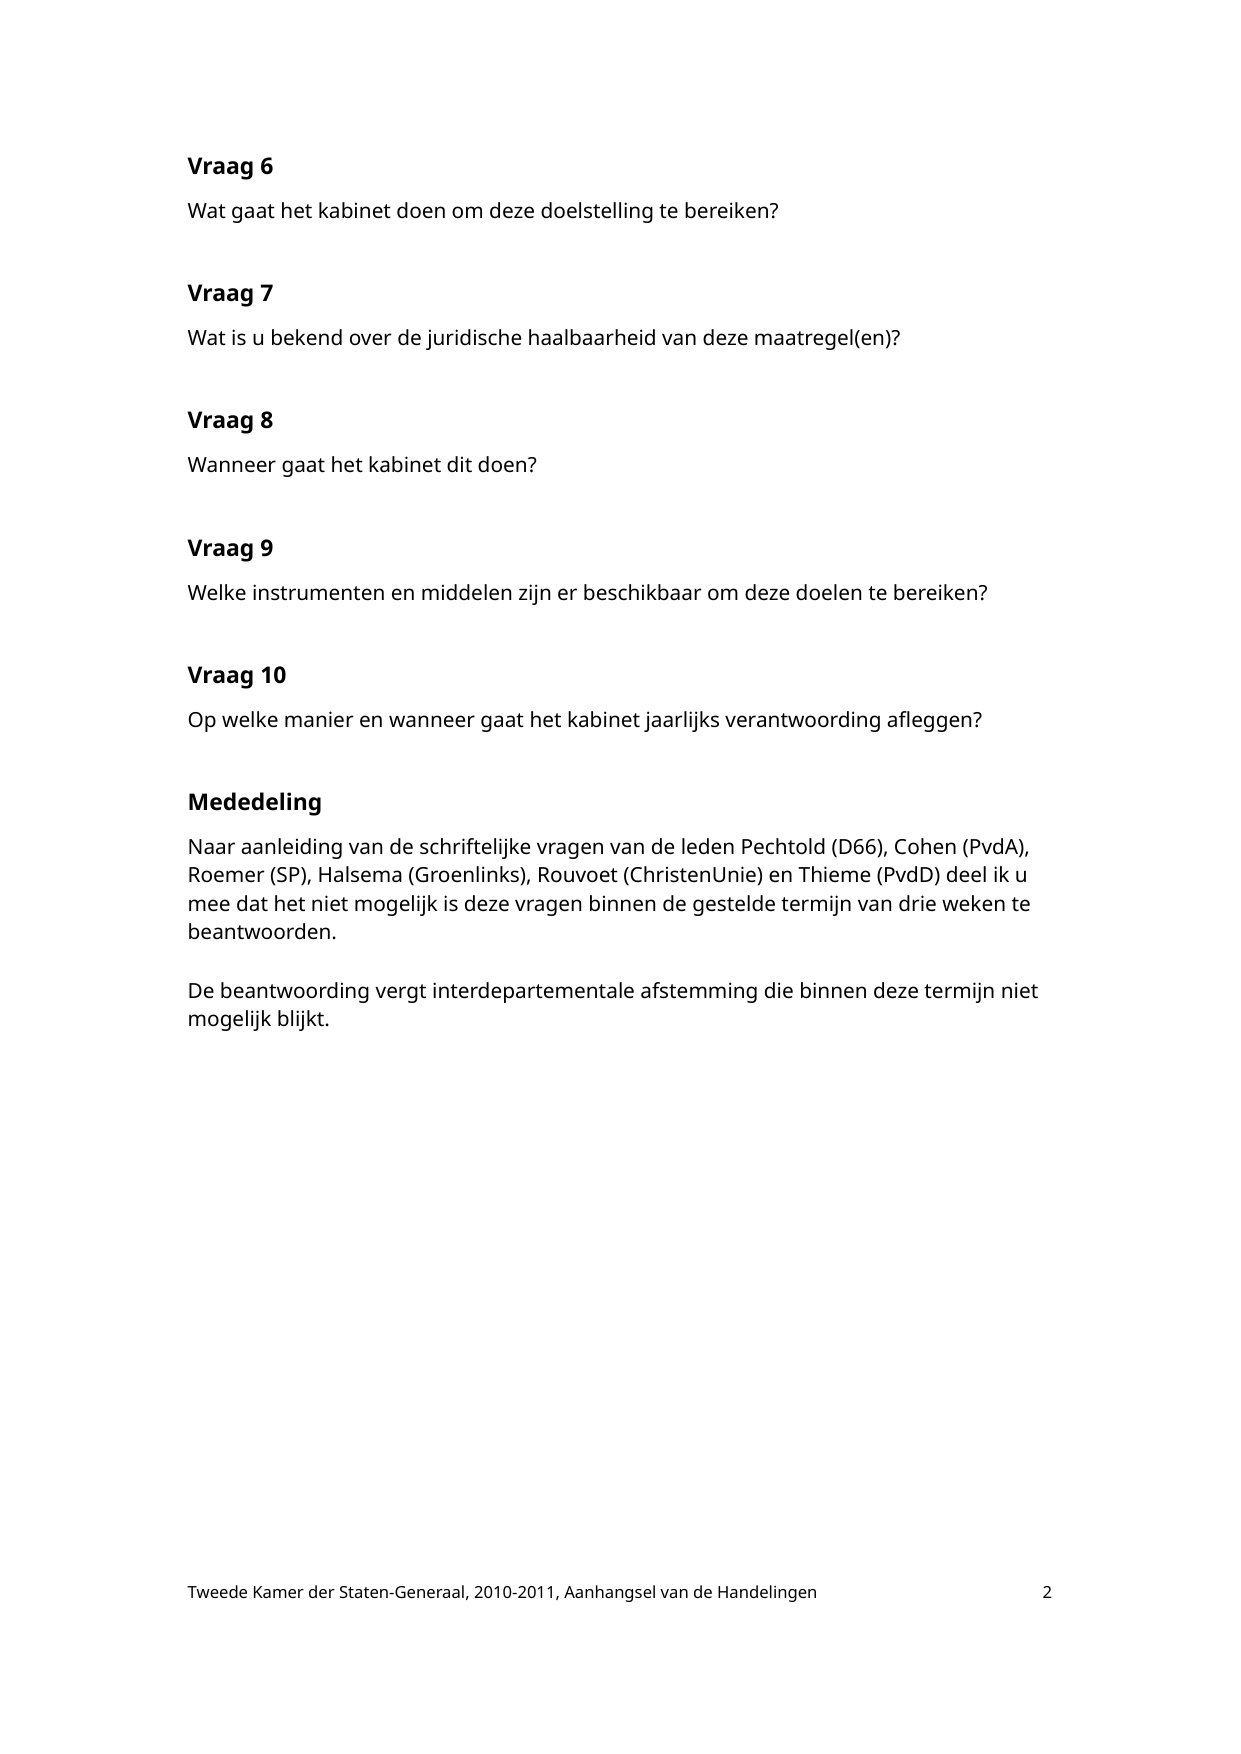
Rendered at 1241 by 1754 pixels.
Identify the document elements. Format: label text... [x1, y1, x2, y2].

text Naar aanleiding van de schriftelijke vragen van de leden Pechtold (D66), Cohen (PvdA), Roemer (SP), Halsema (Groenlinks), Rouvoet (ChristenUnie) en Thieme (PvdD) deel ik u mee dat het niet mogelijk is deze vragen binnen de gestelde termijn van drie weken te beantwoorden. [187, 832, 1053, 946]
subtitle Vraag 9 [187, 532, 1053, 563]
subtitle Vraag 6 [187, 150, 1053, 181]
subtitle Vraag 10 [187, 659, 1053, 690]
subtitle Vraag 7 [187, 277, 1053, 308]
text Welke instrumenten en middelen zijn er beschikbaar om deze doelen te bereiken? [187, 578, 1053, 606]
subtitle Mededeling [187, 786, 1053, 817]
text Op welke manier en wanneer gaat het kabinet jaarlijks verantwoording afleggen? [187, 705, 1053, 733]
text De beantwoording vergt interdepartementale afstemming die binnen deze termijn niet mogelijk blijkt. [187, 976, 1053, 1033]
text Wanneer gaat het kabinet dit doen? [187, 451, 1053, 479]
text Wat is u bekend over de juridische haalbaarheid van deze maatregel(en)? [187, 323, 1053, 352]
subtitle Vraag 8 [187, 404, 1053, 436]
text Wat gaat het kabinet doen om deze doelstelling te bereiken? [187, 196, 1053, 225]
